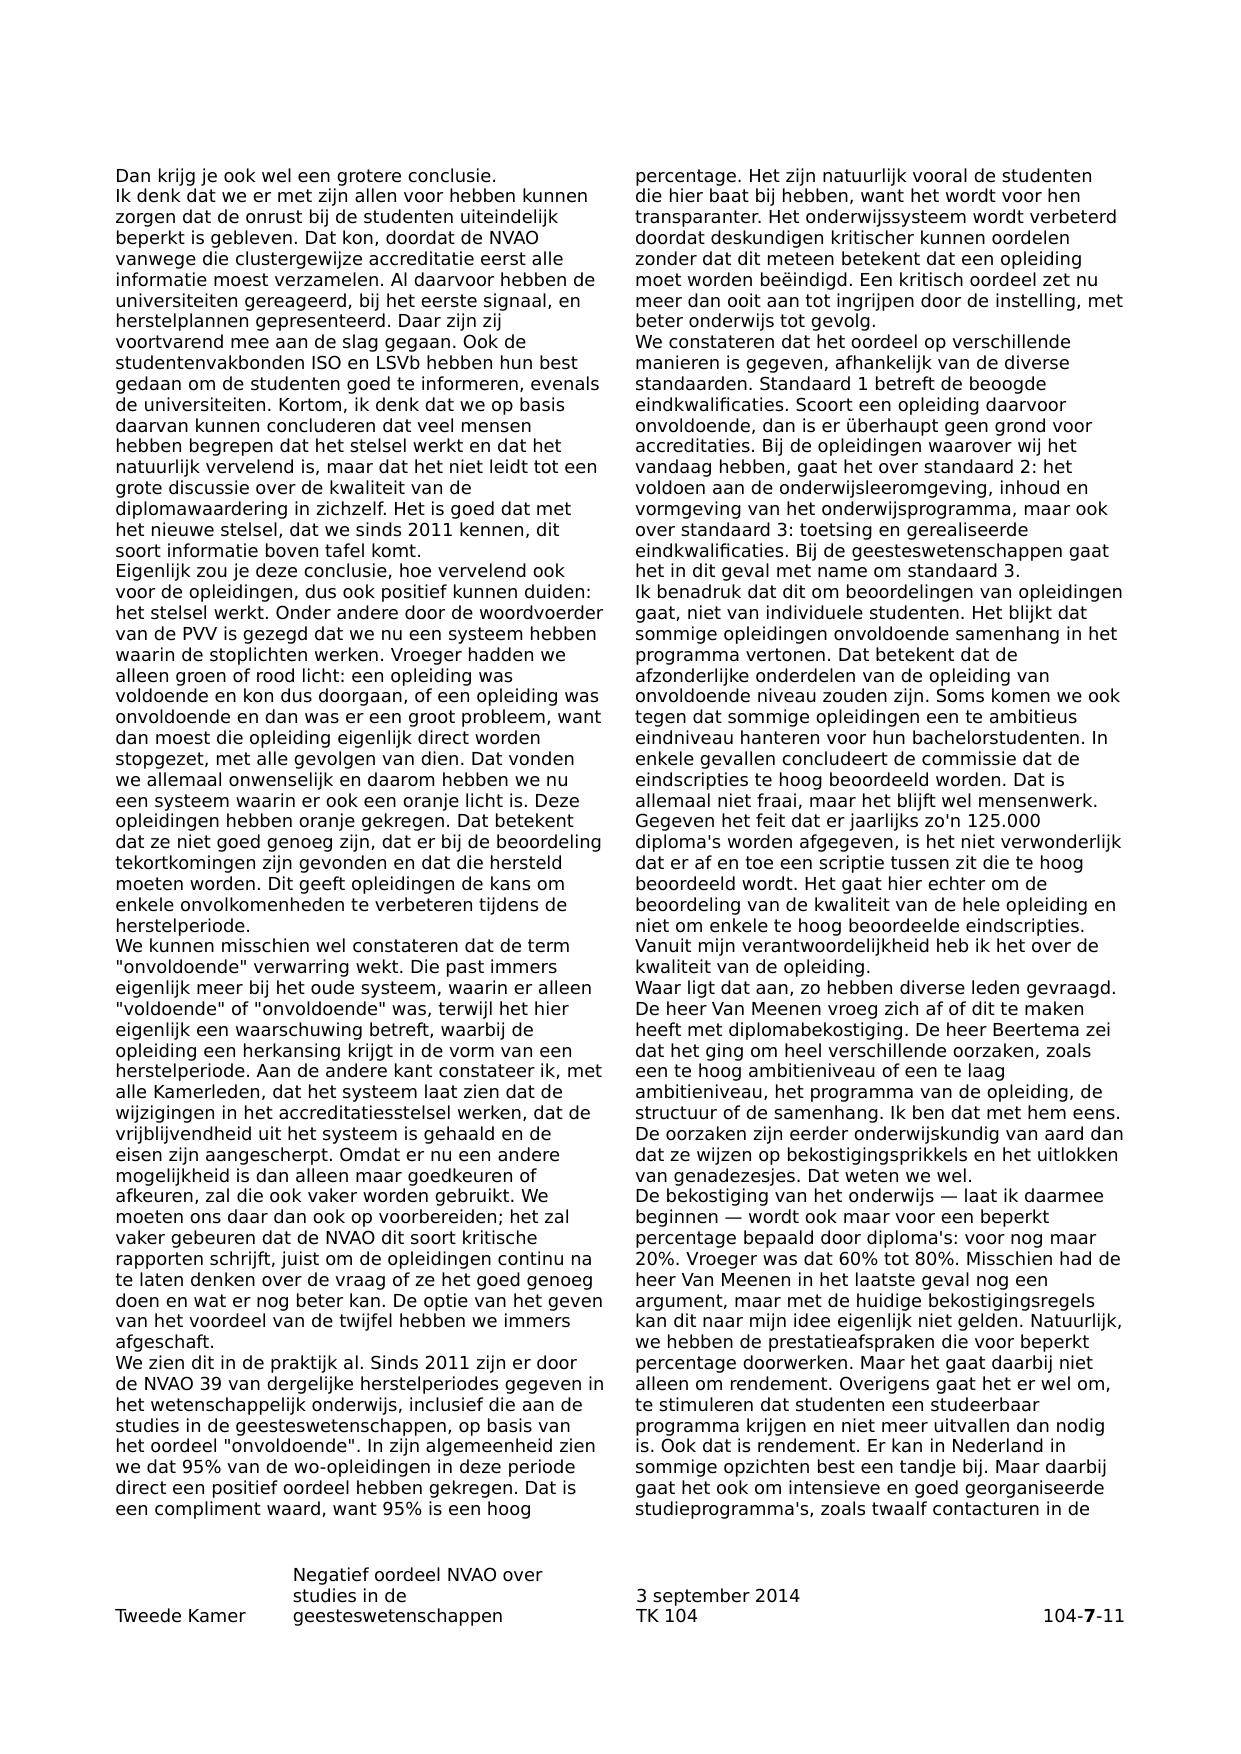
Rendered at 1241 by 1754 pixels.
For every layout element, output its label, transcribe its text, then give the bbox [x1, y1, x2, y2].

text Waar ligt dat aan, zo hebben diverse leden gevraagd. De heer Van Meenen vroeg zich af of dit te maken heeft met diplomabekostiging. De heer Beertema zei dat het ging om heel verschillende oorzaken, zoals een te hoog ambitieniveau of een te laag ambitieniveau, het programma van de opleiding, de structuur of de samenhang. Ik ben dat met hem eens. De oorzaken zijn eerder onderwijskundig van aard dan dat ze wijzen op bekostigingsprikkels en het uitlokken van genadezesjes. Dat weten we wel. [635, 978, 1125, 1186]
text Ik benadruk dat dit om beoordelingen van opleidingen gaat, niet van individuele studenten. Het blijkt dat sommige opleidingen onvoldoende samenhang in het programma vertonen. Dat betekent dat de afzonderlijke onderdelen van de opleiding van onvoldoende niveau zouden zijn. Soms komen we ook tegen dat sommige opleidingen een te ambitieus eindniveau hanteren voor hun bachelorstudenten. In enkele gevallen concludeert de commissie dat de eindscripties te hoog beoordeeld worden. Dat is allemaal niet fraai, maar het blijft wel mensenwerk. Gegeven het feit dat er jaarlijks zo'n 125.000 diploma's worden afgegeven, is het niet verwonderlijk dat er af en toe een scriptie tussen zit die te hoog beoordeeld wordt. Het gaat hier echter om de beoordeling van de kwaliteit van de hele opleiding en niet om enkele te hoog beoordeelde eindscripties. Vanuit mijn verantwoordelijkheid heb ik het over de kwaliteit van de opleiding. [635, 582, 1125, 978]
text Eigenlijk zou je deze conclusie, hoe vervelend ook voor de opleidingen, dus ook positief kunnen duiden: het stelsel werkt. Onder andere door de woordvoerder van de PVV is gezegd dat we nu een systeem hebben waarin de stoplichten werken. Vroeger hadden we alleen groen of rood licht: een opleiding was voldoende en kon dus doorgaan, of een opleiding was onvoldoende en dan was er een groot probleem, want dan moest die opleiding eigenlijk direct worden stopgezet, met alle gevolgen van dien. Dat vonden we allemaal onwenselijk en daarom hebben we nu een systeem waarin er ook een oranje licht is. Deze opleidingen hebben oranje gekregen. Dat betekent dat ze niet goed genoeg zijn, dat er bij de beoordeling tekortkomingen zijn gevonden en dat die hersteld moeten worden. Dit geeft opleidingen de kans om enkele onvolkomenheden te verbeteren tijdens de herstelperiode. [115, 561, 605, 936]
text percentage. Het zijn natuurlijk vooral de studenten die hier baat bij hebben, want het wordt voor hen transparanter. Het onderwijssysteem wordt verbeterd doordat deskundigen kritischer kunnen oordelen zonder dat dit meteen betekent dat een opleiding moet worden beëindigd. Een kritisch oordeel zet nu meer dan ooit aan tot ingrijpen door de instelling, met beter onderwijs tot gevolg. [635, 165, 1125, 332]
text We zien dit in de praktijk al. Sinds 2011 zijn er door de NVAO 39 van dergelijke herstelperiodes gegeven in het wetenschappelijk onderwijs, inclusief die aan de studies in de geesteswetenschappen, op basis van het oordeel "onvoldoende". In zijn algemeenheid zien we dat 95% van de wo-opleidingen in deze periode direct een positief oordeel hebben gekregen. Dat is een compliment waard, want 95% is een hoog [115, 1353, 605, 1519]
text We constateren dat het oordeel op verschillende manieren is gegeven, afhankelijk van de diverse standaarden. Standaard 1 betreft de beoogde eindkwalificaties. Scoort een opleiding daarvoor onvoldoende, dan is er überhaupt geen grond voor accreditaties. Bij de opleidingen waarover wij het vandaag hebben, gaat het over standaard 2: het voldoen aan de onderwijsleeromgeving, inhoud en vormgeving van het onderwijsprogramma, maar ook over standaard 3: toetsing en gerealiseerde eindkwalificaties. Bij de geesteswetenschappen gaat het in dit geval met name om standaard 3. [635, 332, 1125, 582]
text Ik denk dat we er met zijn allen voor hebben kunnen zorgen dat de onrust bij de studenten uiteindelijk beperkt is gebleven. Dat kon, doordat de NVAO vanwege die clustergewijze accreditatie eerst alle informatie moest verzamelen. Al daarvoor hebben de universiteiten gereageerd, bij het eerste signaal, en herstelplannen gepresenteerd. Daar zijn zij voortvarend mee aan de slag gegaan. Ook de studentenvakbonden ISO en LSVb hebben hun best gedaan om de studenten goed te informeren, evenals de universiteiten. Kortom, ik denk dat we op basis daarvan kunnen concluderen dat veel mensen hebben begrepen dat het stelsel werkt en dat het natuurlijk vervelend is, maar dat het niet leidt tot een grote discussie over de kwaliteit van de diplomawaardering in zichzelf. Het is goed dat met het nieuwe stelsel, dat we sinds 2011 kennen, dit soort informatie boven tafel komt. [115, 186, 605, 561]
text We kunnen misschien wel constateren dat de term "onvoldoende" verwarring wekt. Die past immers eigenlijk meer bij het oude systeem, waarin er alleen "voldoende" of "onvoldoende" was, terwijl het hier eigenlijk een waarschuwing betreft, waarbij de opleiding een herkansing krijgt in de vorm van een herstelperiode. Aan de andere kant constateer ik, met alle Kamerleden, dat het systeem laat zien dat de wijzigingen in het accreditatiesstelsel werken, dat de vrijblijvendheid uit het systeem is gehaald en de eisen zijn aangescherpt. Omdat er nu een andere mogelijkheid is dan alleen maar goedkeuren of afkeuren, zal die ook vaker worden gebruikt. We moeten ons daar dan ook op voorbereiden; het zal vaker gebeuren dat de NVAO dit soort kritische rapporten schrijft, juist om de opleidingen continu na te laten denken over de vraag of ze het goed genoeg doen en wat er nog beter kan. De optie van het geven van het voordeel van de twijfel hebben we immers afgeschaft. [115, 936, 605, 1353]
text Dan krijg je ook wel een grotere conclusie. [115, 165, 605, 186]
text De bekostiging van het onderwijs — laat ik daarmee beginnen — wordt ook maar voor een beperkt percentage bepaald door diploma's: voor nog maar 20%. Vroeger was dat 60% tot 80%. Misschien had de heer Van Meenen in het laatste geval nog een argument, maar met de huidige bekostigingsregels kan dit naar mijn idee eigenlijk niet gelden. Natuurlijk, we hebben de prestatieafspraken die voor beperkt percentage doorwerken. Maar het gaat daarbij niet alleen om rendement. Overigens gaat het er wel om, te stimuleren dat studenten een studeerbaar programma krijgen en niet meer uitvallen dan nodig is. Ook dat is rendement. Er kan in Nederland in sommige opzichten best een tandje bij. Maar daarbij gaat het ook om intensieve en goed georganiseerde studieprogramma's, zoals twaalf contacturen in de [635, 1186, 1125, 1519]
